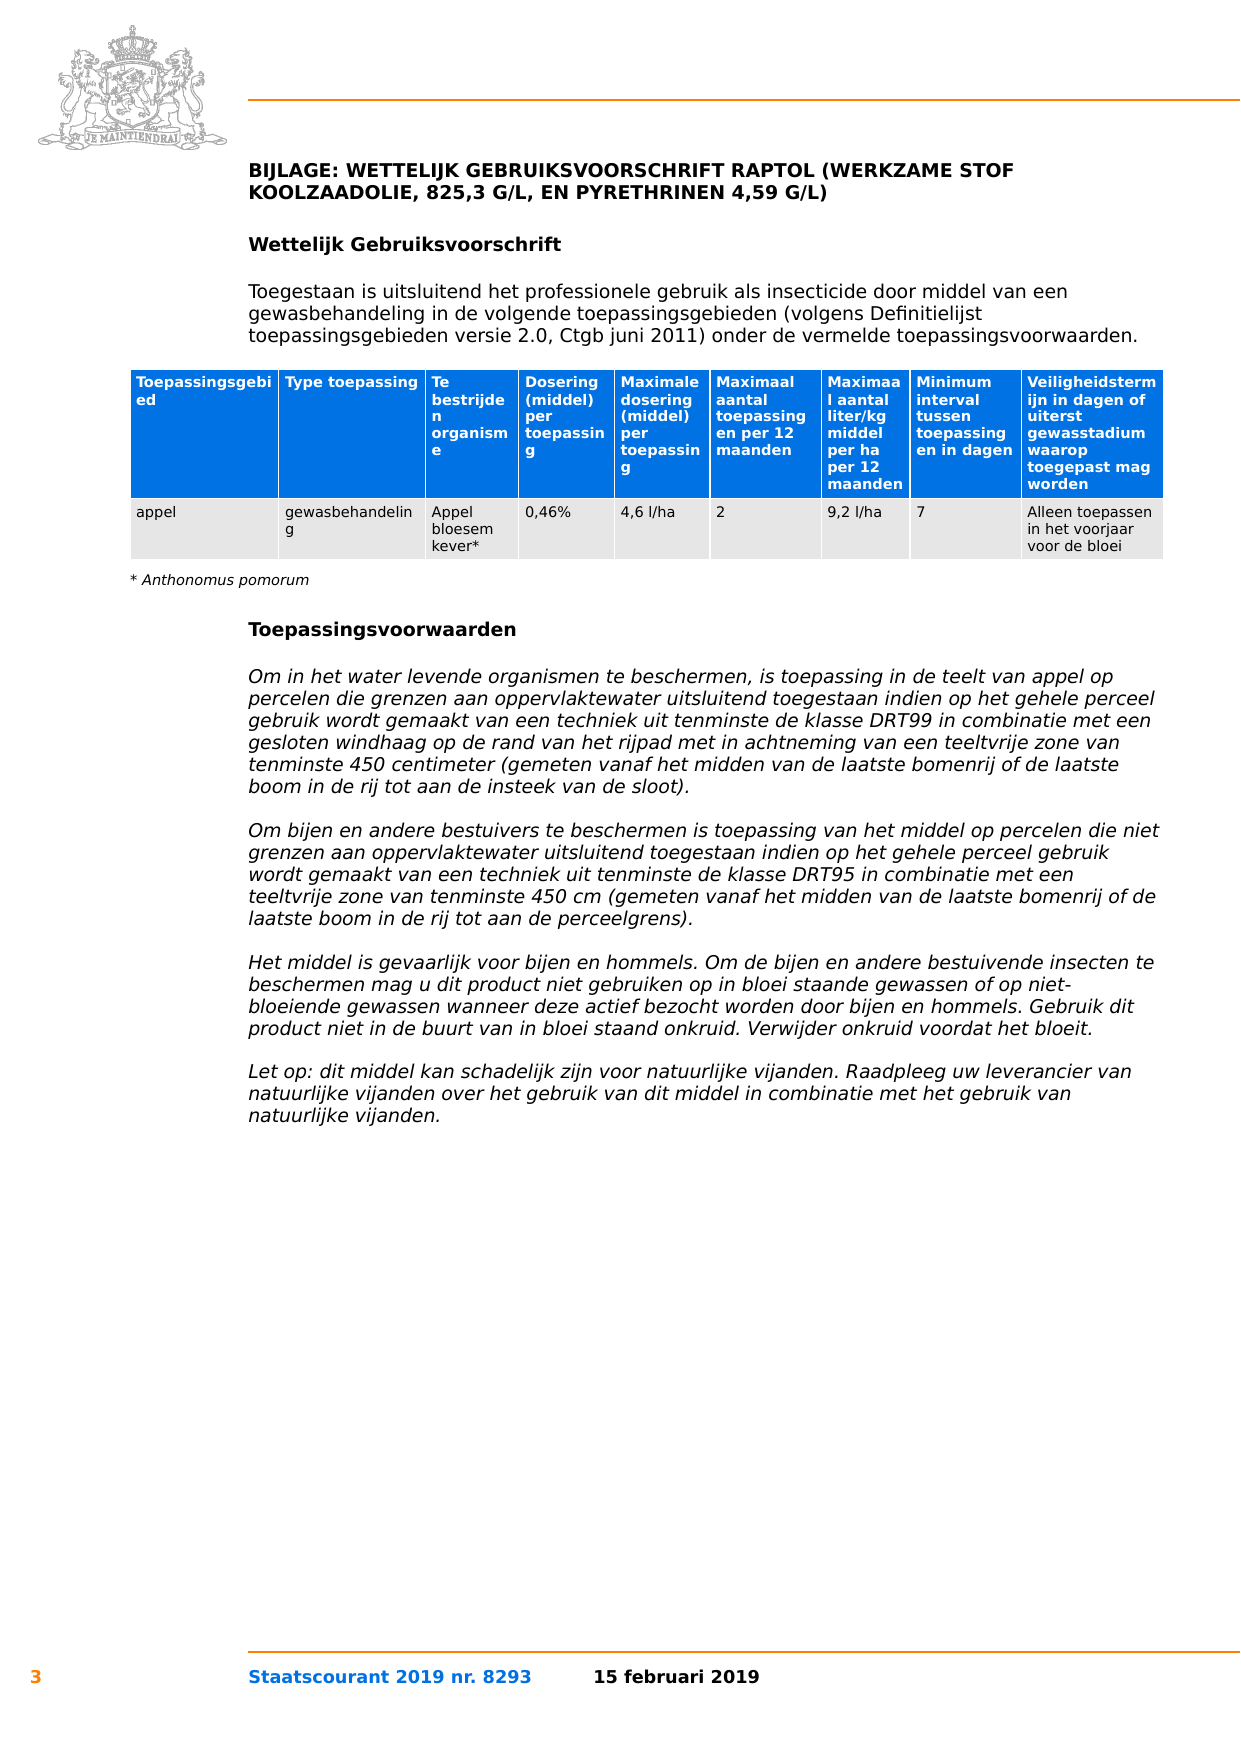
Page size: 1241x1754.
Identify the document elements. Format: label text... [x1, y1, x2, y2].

table_cell 9,2 l/ha [822, 499, 909, 559]
subtitle Wettelijk Gebruiksvoorschrift [248, 234, 1163, 256]
table_cell * Anthonomus pomorum [130, 560, 1163, 589]
text Om bijen en andere bestuivers te beschermen is toepassing van het middel op percelen die niet grenzen aan oppervlaktewater uitsluitend toegestaan indien op het gehele perceel gebruik wordt gemaakt van een techniek uit tenminste de klasse DRT95 in combinatie met een teeltvrije zone van tenminste 450 cm (gemeten vanaf het midden van de laatste bomenrij of de laatste boom in de rij tot aan de perceelgrens). [248, 820, 1163, 930]
table_header Maximale dosering (middel) per toepassing [615, 370, 709, 498]
table_header Dosering (middel) per toepassing [519, 370, 614, 498]
table_header Maximaal aantal toepassingen per 12 maanden [711, 370, 821, 498]
text Let op: dit middel kan schadelijk zijn voor natuurlijke vijanden. Raadpleeg uw leverancier van natuurlijke vijanden over het gebruik van dit middel in combinatie met het gebruik van natuurlijke vijanden. [248, 1061, 1163, 1127]
table_cell appel [131, 499, 278, 559]
table_cell 7 [911, 499, 1021, 559]
subtitle Toepassingsvoorwaarden [248, 619, 1163, 641]
table_header Maximaal aantal liter/kg middel per ha per 12 maanden [822, 370, 909, 498]
table_cell 0,46% [519, 499, 614, 559]
table_header Veiligheidstermijn in dagen of uiterst gewasstadium waarop toegepast mag worden [1022, 370, 1163, 498]
picture [38, 25, 227, 150]
table_cell 2 [711, 499, 821, 559]
table_cell Appel bloesem kever* [426, 499, 518, 559]
table_cell Alleen toepassen in het voorjaar voor de bloei [1022, 499, 1163, 559]
table_cell 4,6 l/ha [615, 499, 709, 559]
text Het middel is gevaarlijk voor bijen en hommels. Om de bijen en andere bestuivende insecten te beschermen mag u dit product niet gebruiken op in bloei staande gewassen of op niet-bloeiende gewassen wanneer deze actief bezocht worden door bijen en hommels. Gebruik dit product niet in de buurt van in bloei staand onkruid. Verwijder onkruid voordat het bloeit. [248, 952, 1163, 1039]
text Om in het water levende organismen te beschermen, is toepassing in de teelt van appel op percelen die grenzen aan oppervlaktewater uitsluitend toegestaan indien op het gehele perceel gebruik wordt gemaakt van een techniek uit tenminste de klasse DRT99 in combinatie met een gesloten windhaag op de rand van het rijpad met in achtneming van een teeltvrije zone van tenminste 450 centimeter (gemeten vanaf het midden van de laatste bomenrij of de laatste boom in de rij tot aan de insteek van de sloot). [248, 666, 1163, 798]
subtitle BIJLAGE: WETTELIJK GEBRUIKSVOORSCHRIFT RAPTOL (WERKZAME STOF KOOLZAADOLIE, 825,3 G/L, EN PYRETHRINEN 4,59 G/L) [248, 160, 1163, 204]
table_header Toepassingsgebied [131, 370, 278, 498]
table_header Te bestrijden organisme [426, 370, 518, 498]
text Toegestaan is uitsluitend het professionele gebruik als insecticide door middel van een gewasbehandeling in de volgende toepassingsgebieden (volgens Definitielijst toepassingsgebieden versie 2.0, Ctgb juni 2011) onder de vermelde toepassingsvoorwaarden. [248, 281, 1163, 347]
table_header Type toepassing [279, 370, 425, 498]
table_cell gewasbehandeling [279, 499, 425, 559]
table_header Minimum interval tussen toepassingen in dagen [911, 370, 1021, 498]
